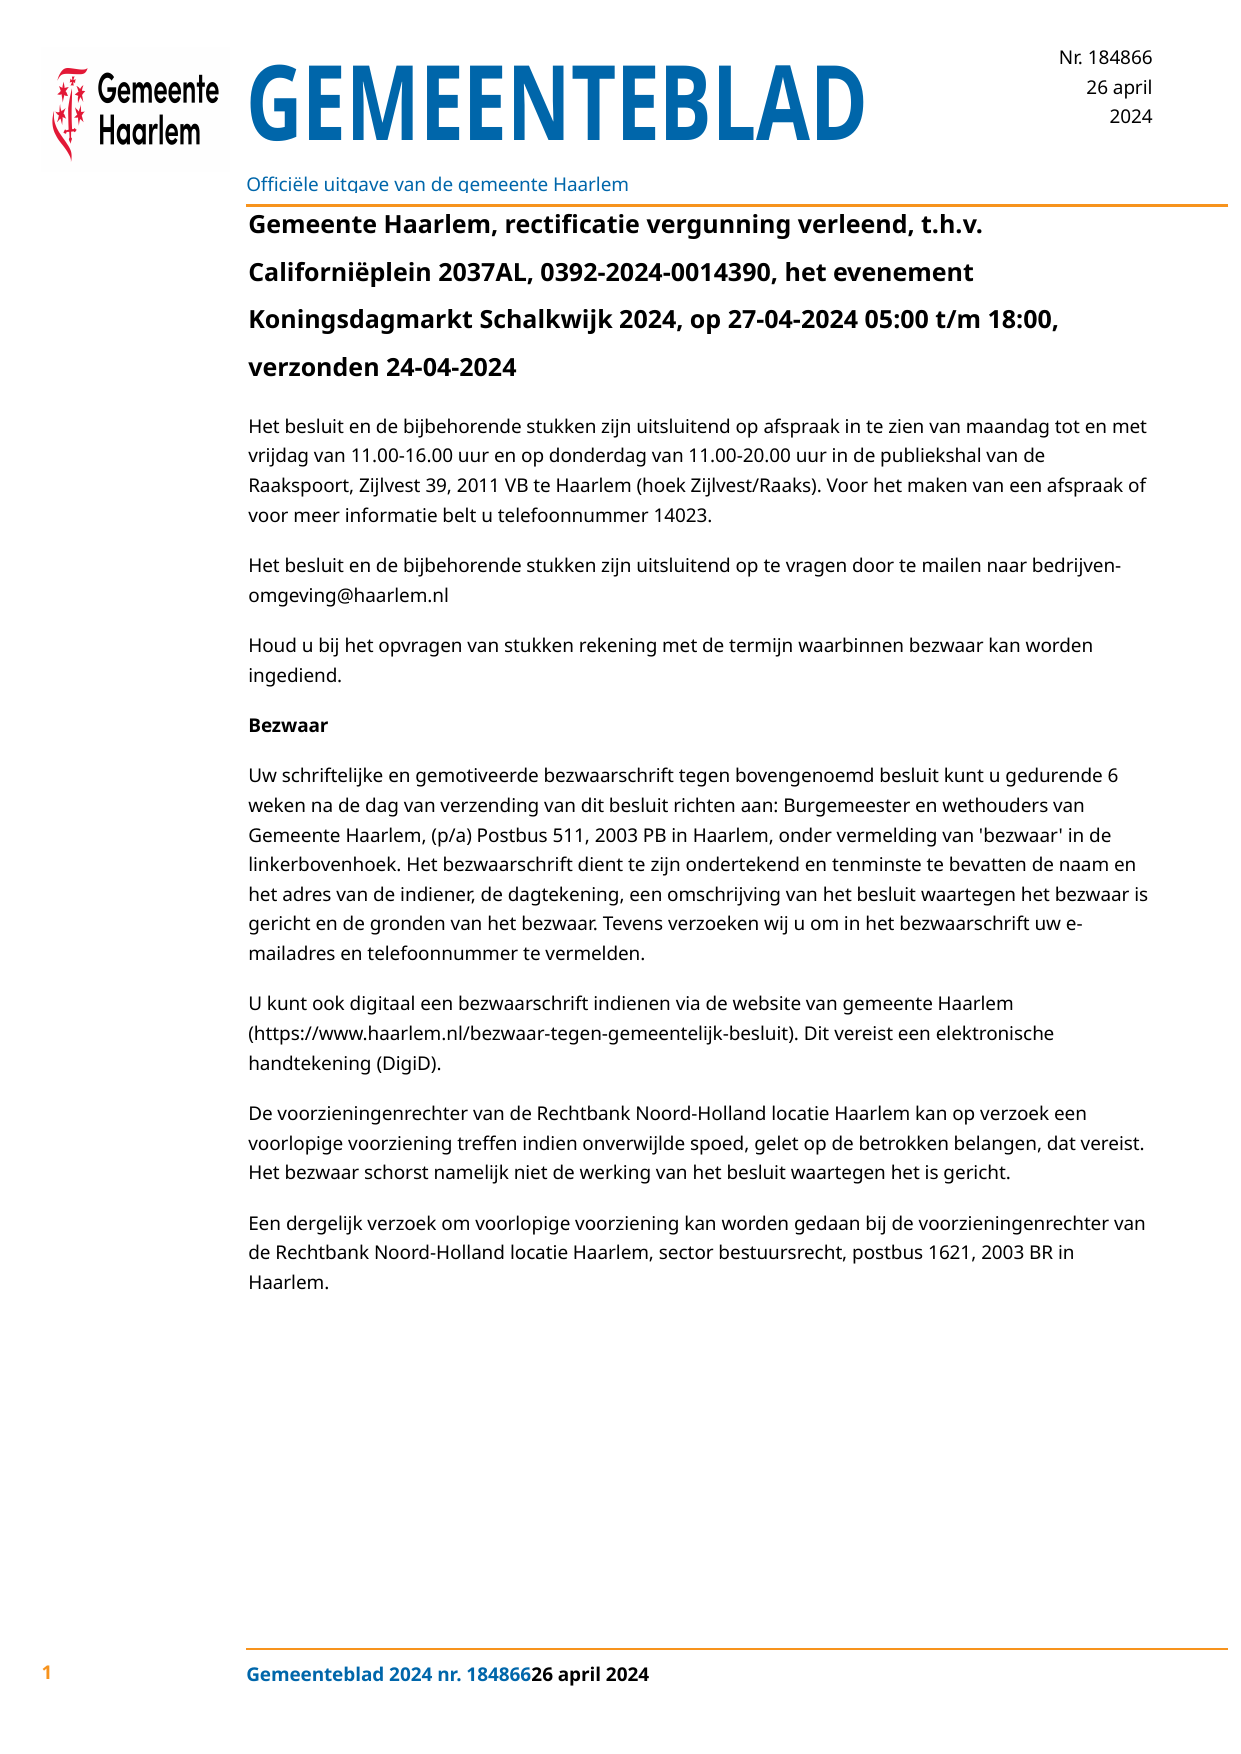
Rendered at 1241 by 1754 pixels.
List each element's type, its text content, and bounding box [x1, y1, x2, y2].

text Bezwaar [248, 712, 1152, 738]
text Het besluit en de bijbehorende stukken zijn uitsluitend op afspraak in te zien van maandag tot en met vrijdag van 11.00-16.00 uur en op donderdag van 11.00-20.00 uur in de publiekshal van de Raakspoort, Zijlvest 39, 2011 VB te Haarlem (hoek Zijlvest/Raaks). Voor het maken van een afspraak of voor meer informatie belt u telefoonnummer 14023. [248, 413, 1152, 528]
text De voorzieningenrechter van de Rechtbank Noord-Holland locatie Haarlem kan op verzoek een voorlopige voorziening treffen indien onverwijlde spoed, gelet op de betrokken belangen, dat vereist. Het bezwaar schorst namelijk niet de werking van het besluit waartegen het is gericht. [248, 1100, 1152, 1185]
text Uw schriftelijke en gemotiveerde bezwaarschrift tegen bovengenoemd besluit kunt u gedurende 6 weken na de dag van verzending van dit besluit richten aan: Burgemeester en wethouders van Gemeente Haarlem, (p/a) Postbus 511, 2003 PB in Haarlem, onder vermelding van 'bezwaar' in de linkerbovenhoek. Het bezwaarschrift dient te zijn ondertekend en tenminste te bevatten de naam en het adres van de indiener, de dagtekening, een omschrijving van het besluit waartegen het bezwaar is gericht en de gronden van het bezwaar. Tevens verzoeken wij u om in het bezwaarschrift uw e-mailadres en telefoonnummer te vermelden. [248, 763, 1152, 966]
text Het besluit en de bijbehorende stukken zijn uitsluitend op te vragen door te mailen naar bedrijven-omgeving@haarlem.nl [248, 552, 1152, 608]
picture [41, 47, 231, 172]
text Een dergelijk verzoek om voorlopige voorziening kan worden gedaan bij de voorzieningenrechter van de Rechtbank Noord-Holland locatie Haarlem, sector bestuursrecht, postbus 1621, 2003 BR in Haarlem. [248, 1210, 1152, 1295]
text Houd u bij het opvragen van stukken rekening met de termijn waarbinnen bezwaar kan worden ingediend. [248, 632, 1152, 688]
text U kunt ook digitaal een bezwaarschrift indienen via de website van gemeente Haarlem (https://www.haarlem.nl/bezwaar-tegen-gemeentelijk-besluit). Dit vereist een elektronische handtekening (DigiD). [248, 991, 1152, 1076]
text Gemeente Haarlem, rectificatie vergunning verleend, t.h.v. Californiëplein 2037AL, 0392-2024-0014390, het evenement Koningsdagmarkt Schalkwijk 2024, op 27-04-2024 05:00 t/m 18:00, verzonden 24-04-2024 [248, 207, 1152, 384]
